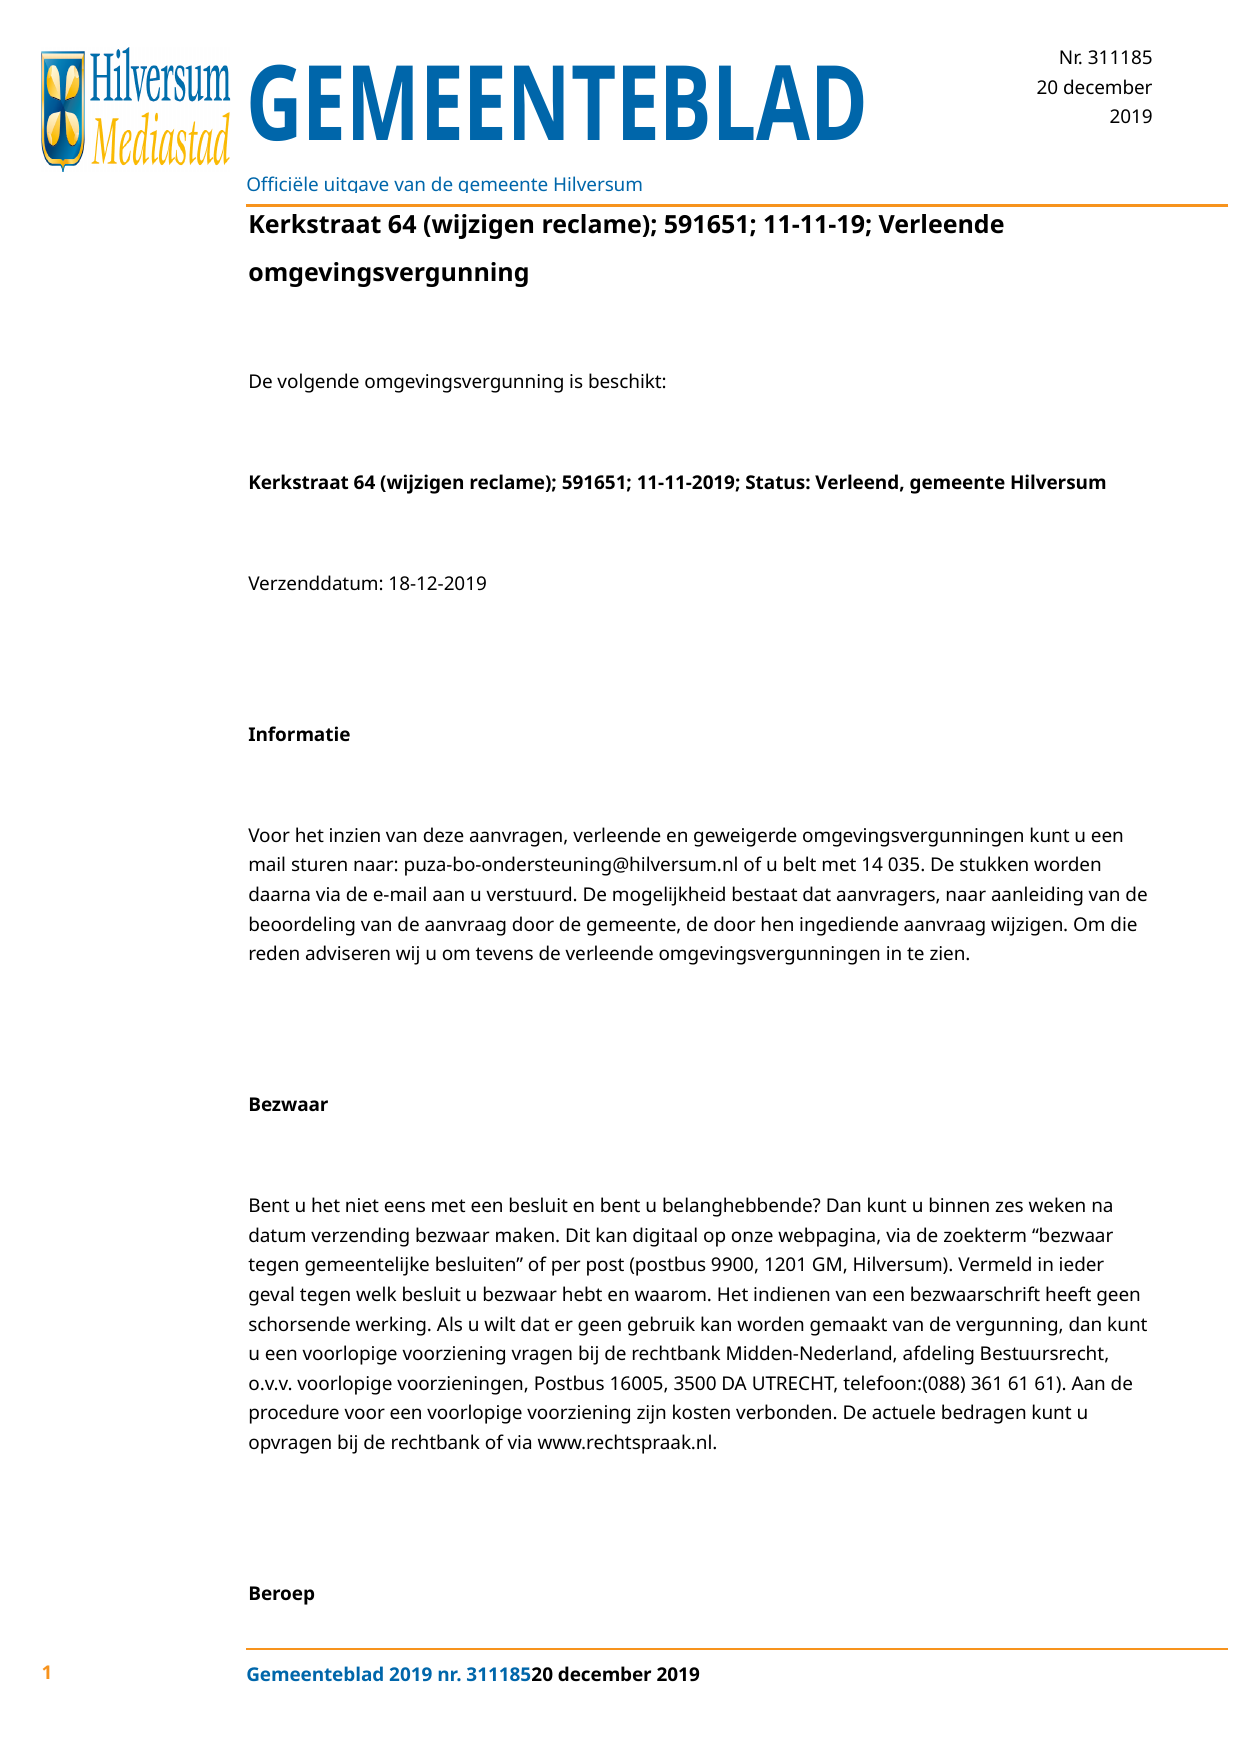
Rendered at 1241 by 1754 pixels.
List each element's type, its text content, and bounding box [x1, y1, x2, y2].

text Kerkstraat 64 (wijzigen reclame); 591651; 11-11-2019; Status: Verleend, gemeente Hilversum [248, 469, 1152, 495]
text Beroep [248, 1580, 1152, 1606]
text Informatie [248, 721, 1152, 747]
text Verzenddatum: 18-12-2019 [248, 570, 1152, 596]
text Bezwaar [248, 1092, 1152, 1117]
picture [41, 47, 231, 172]
text De volgende omgevingsvergunning is beschikt: [248, 368, 1152, 394]
text Bent u het niet eens met een besluit en bent u belanghebbende? Dan kunt u binnen zes weken na datum verzending bezwaar maken. Dit kan digitaal op onze webpagina, via de zoekterm “bezwaar tegen gemeentelijke besluiten” of per post (postbus 9900, 1201 GM, Hilversum). Vermeld in ieder geval tegen welk besluit u bezwaar hebt en waarom. Het indienen van een bezwaarschrift heeft geen schorsende werking. Als u wilt dat er geen gebruik kan worden gemaakt van de vergunning, dan kunt u een voorlopige voorziening vragen bij de rechtbank Midden-Nederland, afdeling Bestuursrecht, o.v.v. voorlopige voorzieningen, Postbus 16005, 3500 DA UTRECHT, telefoon:(088) 361 61 61). Aan de procedure voor een voorlopige voorziening zijn kosten verbonden. De actuele bedragen kunt u opvragen bij de rechtbank of via www.rechtspraak.nl. [248, 1192, 1152, 1455]
text Voor het inzien van deze aanvragen, verleende en geweigerde omgevingsvergunningen kunt u een mail sturen naar: puza-bo-ondersteuning@hilversum.nl of u belt met 14 035. De stukken worden daarna via de e-mail aan u verstuurd. De mogelijkheid bestaat dat aanvragers, naar aanleiding van de beoordeling van de aanvraag door de gemeente, de door hen ingediende aanvraag wijzigen. Om die reden adviseren wij u om tevens de verleende omgevingsvergunningen in te zien. [248, 822, 1152, 966]
text Kerkstraat 64 (wijzigen reclame); 591651; 11-11-19; Verleende omgevingsvergunning [248, 207, 1152, 288]
